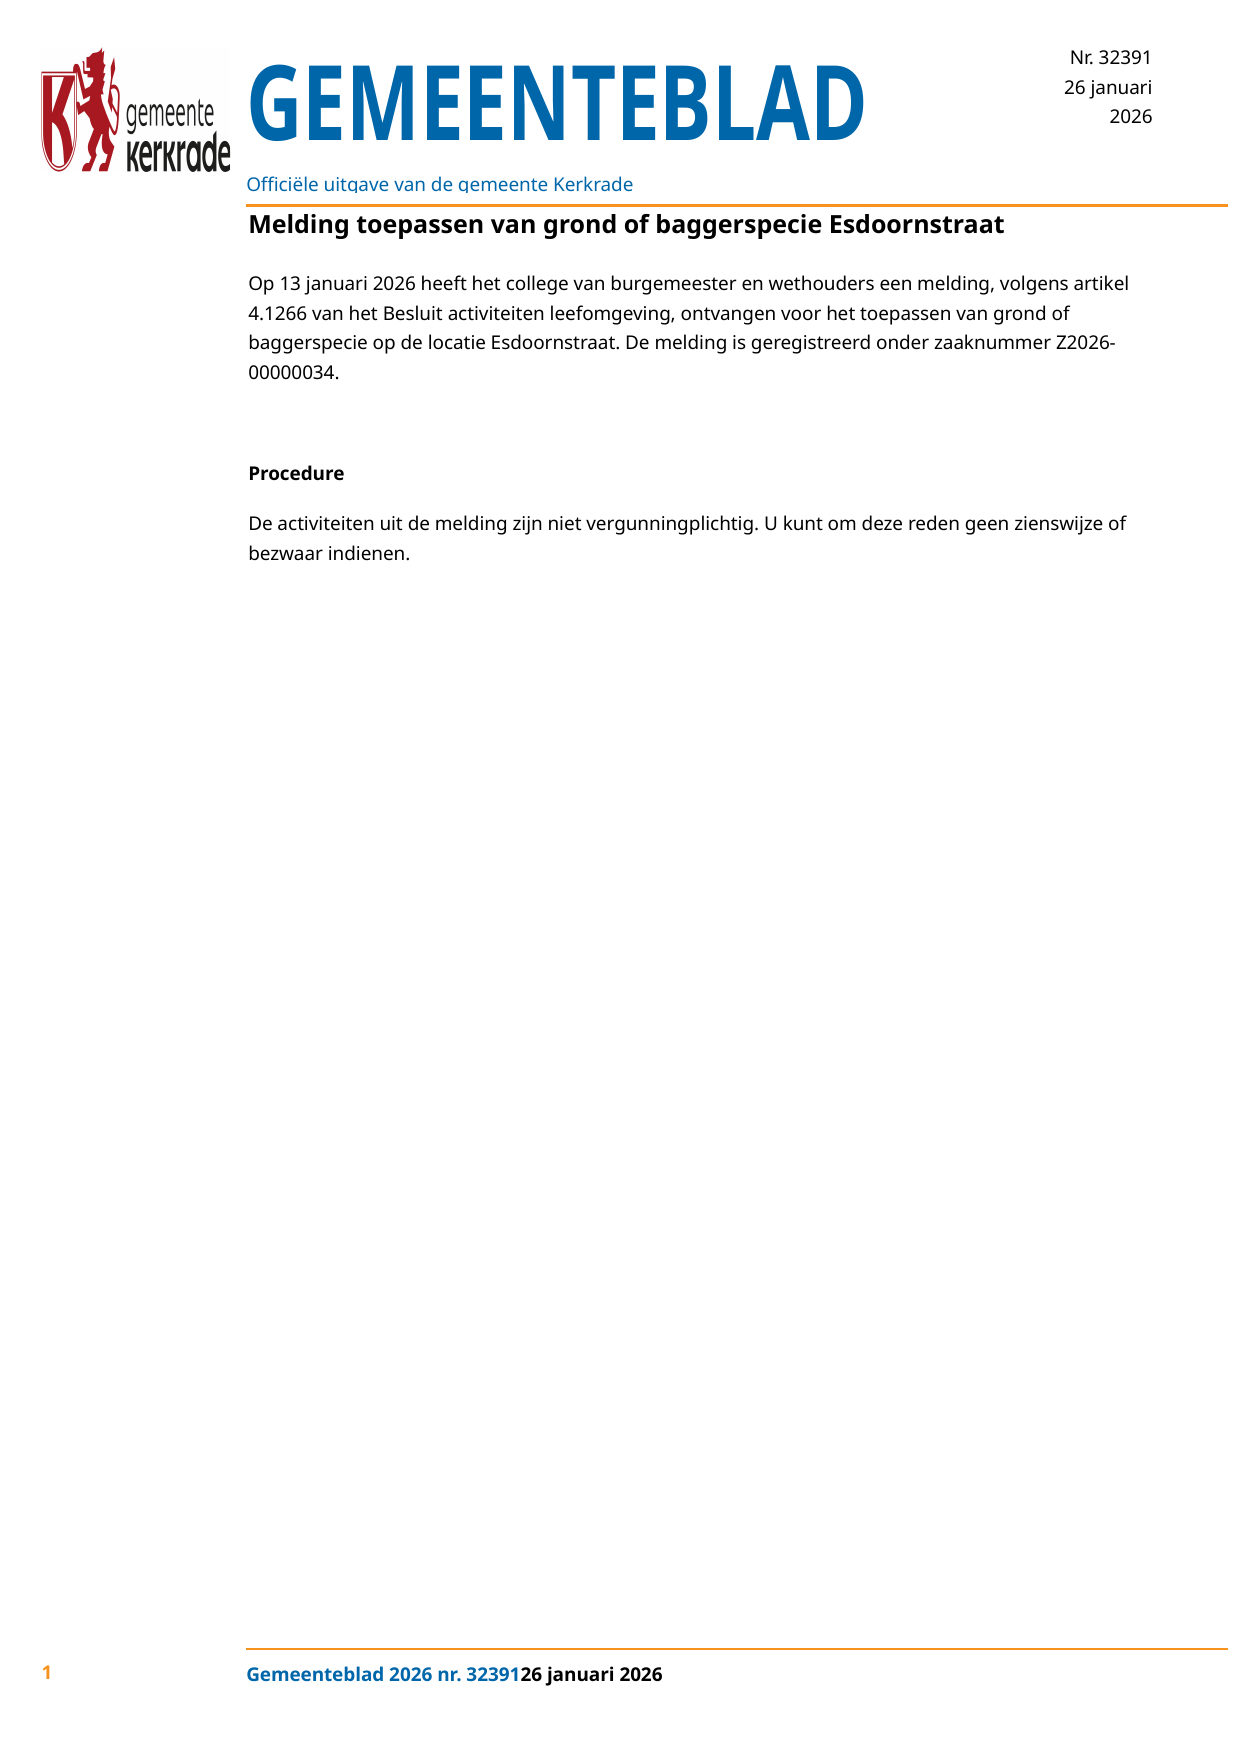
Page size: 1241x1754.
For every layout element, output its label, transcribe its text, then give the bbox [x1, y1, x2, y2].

text Procedure [248, 460, 1152, 486]
text De activiteiten uit de melding zijn niet vergunningplichtig. U kunt om deze reden geen zienswijze of bezwaar indienen. [248, 510, 1152, 566]
text Op 13 januari 2026 heeft het college van burgemeester en wethouders een melding, volgens artikel 4.1266 van het Besluit activiteiten leefomgeving, ontvangen voor het toepassen van grond of baggerspecie op de locatie Esdoornstraat. De melding is geregistreerd onder zaaknummer Z2026-00000034. [248, 270, 1152, 385]
picture [41, 47, 231, 172]
text Melding toepassen van grond of baggerspecie Esdoornstraat [248, 207, 1152, 241]
